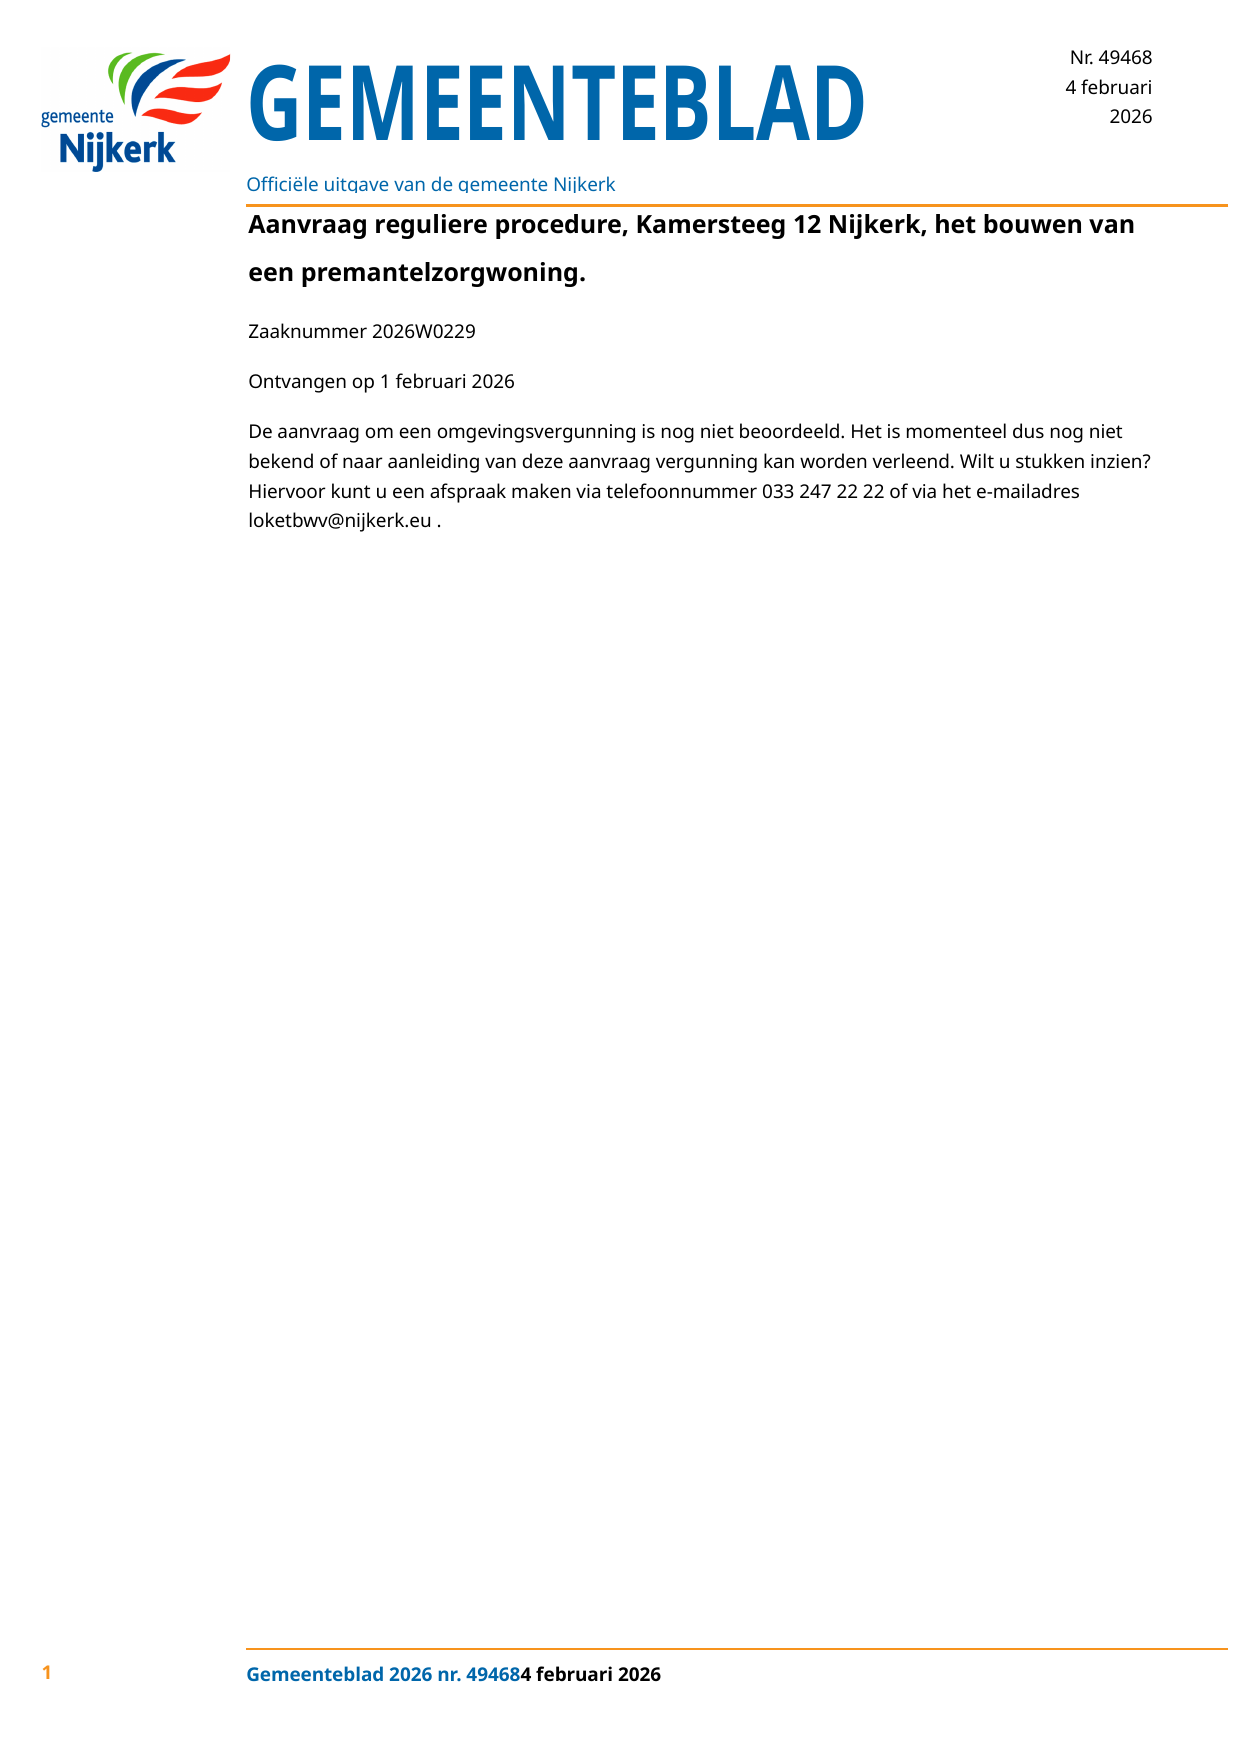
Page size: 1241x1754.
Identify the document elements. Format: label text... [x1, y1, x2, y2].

text Ontvangen op 1 februari 2026 [248, 368, 1152, 394]
text De aanvraag om een omgevingsvergunning is nog niet beoordeeld. Het is momenteel dus nog niet bekend of naar aanleiding van deze aanvraag vergunning kan worden verleend. Wilt u stukken inzien? Hiervoor kunt u een afspraak maken via telefoonnummer 033 247 22 22 of via het e-mailadres loketbwv@nijkerk.eu . [248, 419, 1152, 533]
picture [41, 47, 231, 172]
text Aanvraag reguliere procedure, Kamersteeg 12 Nijkerk, het bouwen van een premantelzorgwoning. [248, 207, 1152, 288]
text Zaaknummer 2026W0229 [248, 318, 1152, 344]
